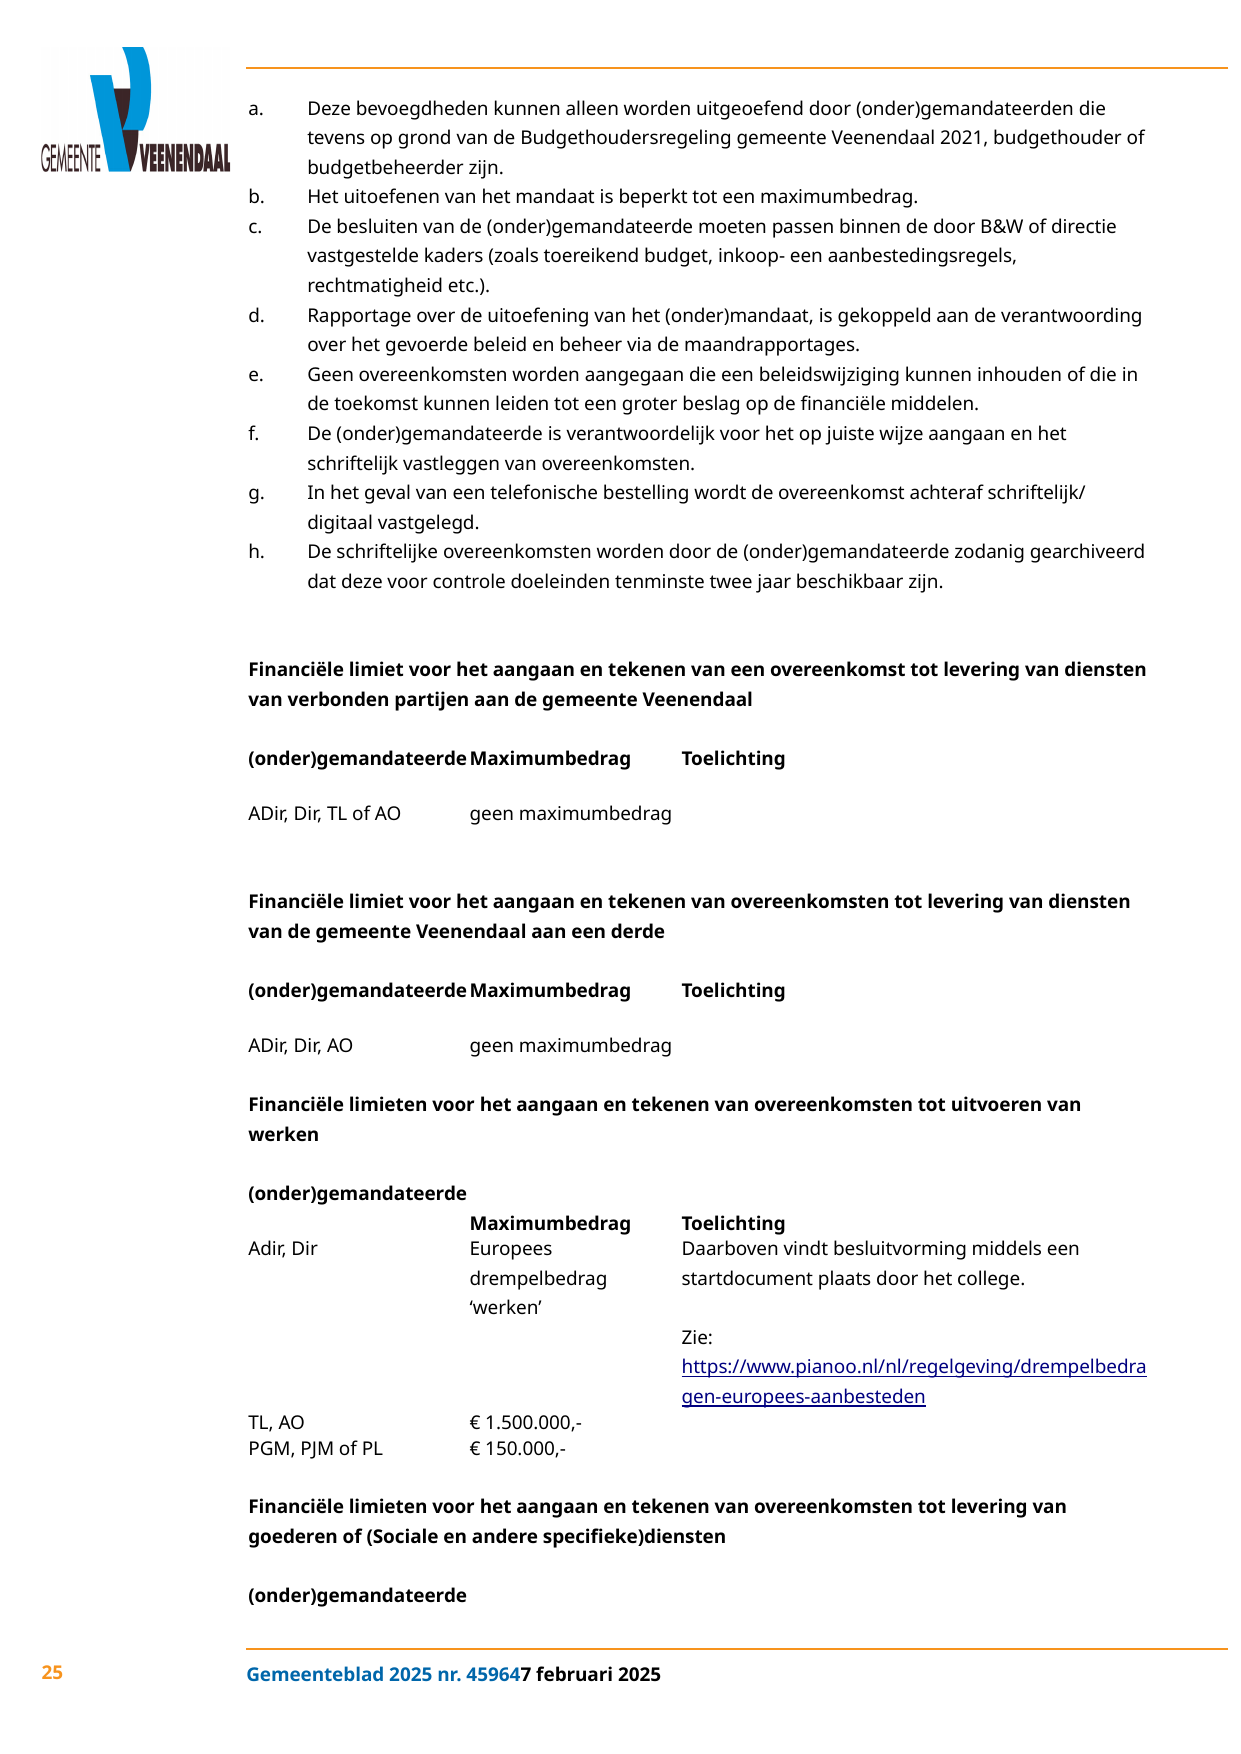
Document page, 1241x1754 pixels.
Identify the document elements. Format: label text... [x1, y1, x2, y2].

table_cell Daarboven vindt besluitvorming middels een startdocument plaats door het college. Zie: https://www.pianoo.nl/nl/regelgeving/drempelbedragen-europees-aanbesteden [681, 1235, 1152, 1409]
table_cell ADir, Dir, AO [248, 1033, 469, 1058]
table_header Toelichting [681, 978, 1152, 1033]
table_cell [681, 1033, 1152, 1058]
table_header (onder)gemandateerde [248, 1582, 469, 1608]
table_header Toelichting [681, 1180, 1152, 1235]
table_cell Deze bevoegdheden kunnen alleen worden uitgeoefend door (onder)gemandateerden die tevens op grond van de Budgethoudersregeling gemeente Veenendaal 2021, budgethouder of budgetbeheerder zijn. Het uitoefenen van het mandaat is beperkt tot een maximumbedrag. De besluiten van de (onder)gemandateerde moeten passen binnen de door B&W of directie vastgestelde kaders (zoals toereikend budget, inkoop- een aanbestedingsregels, rechtmatigheid etc.). Rapportage over de uitoefening van het (onder)mandaat, is gekoppeld aan de verantwoording over het gevoerde beleid en beheer via de maandrapportages. Geen overeenkomsten worden aangegaan die een beleidswijziging kunnen inhouden of die in de toekomst kunnen leiden tot een groter beslag op de financiële middelen. De (onder)gemandateerde is verantwoordelijk voor het op juiste wijze aangaan en het schriftelijk vastleggen van overeenkomsten. In het geval van een telefonische bestelling wordt de overeenkomst achteraf schriftelijk/ digitaal vastgelegd. De schriftelijke overeenkomsten worden door de (onder)gemandateerde zodanig gearchiveerd dat deze voor controle doeleinden tenminste twee jaar beschikbaar zijn. [248, 95, 1152, 594]
table_cell geen maximumbedrag [469, 1033, 681, 1058]
table_cell geen maximumbedrag [469, 800, 681, 826]
text Financiële limieten voor het aangaan en tekenen van overeenkomsten tot levering van goederen of (Sociale en andere specifieke)diensten [248, 1493, 1152, 1549]
text Financiële limiet voor het aangaan en tekenen van een overeenkomst tot levering van diensten van verbonden partijen aan de gemeente Veenendaal [248, 656, 1152, 712]
table_cell € 1.500.000,- [469, 1409, 681, 1435]
table_cell € 150.000,- [469, 1435, 681, 1461]
picture [123, 47, 231, 172]
table_header [681, 1582, 1152, 1608]
table_header (onder)gemandateerde [248, 1180, 469, 1235]
text Financiële limieten voor het aangaan en tekenen van overeenkomsten tot uitvoeren van werken [248, 1091, 1152, 1147]
table_cell [681, 800, 1152, 826]
table_cell [681, 1435, 1152, 1461]
text Financiële limiet voor het aangaan en tekenen van overeenkomsten tot levering van diensten van de gemeente Veenendaal aan een derde [248, 888, 1152, 944]
table_header (onder)gemandateerde [248, 978, 469, 1033]
table_header Maximumbedrag [469, 745, 681, 800]
table_cell [681, 1409, 1152, 1435]
table_cell PGM, PJM of PL [248, 1435, 469, 1461]
picture [41, 47, 130, 172]
table_header [469, 1582, 681, 1608]
table_header Maximumbedrag [469, 978, 681, 1033]
table_cell Adir, Dir [248, 1235, 469, 1409]
table_header (onder)gemandateerde [248, 745, 469, 800]
table_header Maximumbedrag [469, 1180, 681, 1235]
table_cell Europees drempelbedrag ‘werken’ [469, 1235, 681, 1409]
table_cell ADir, Dir, TL of AO [248, 800, 469, 826]
table_header Toelichting [681, 745, 1152, 800]
table_cell TL, AO [248, 1409, 469, 1435]
